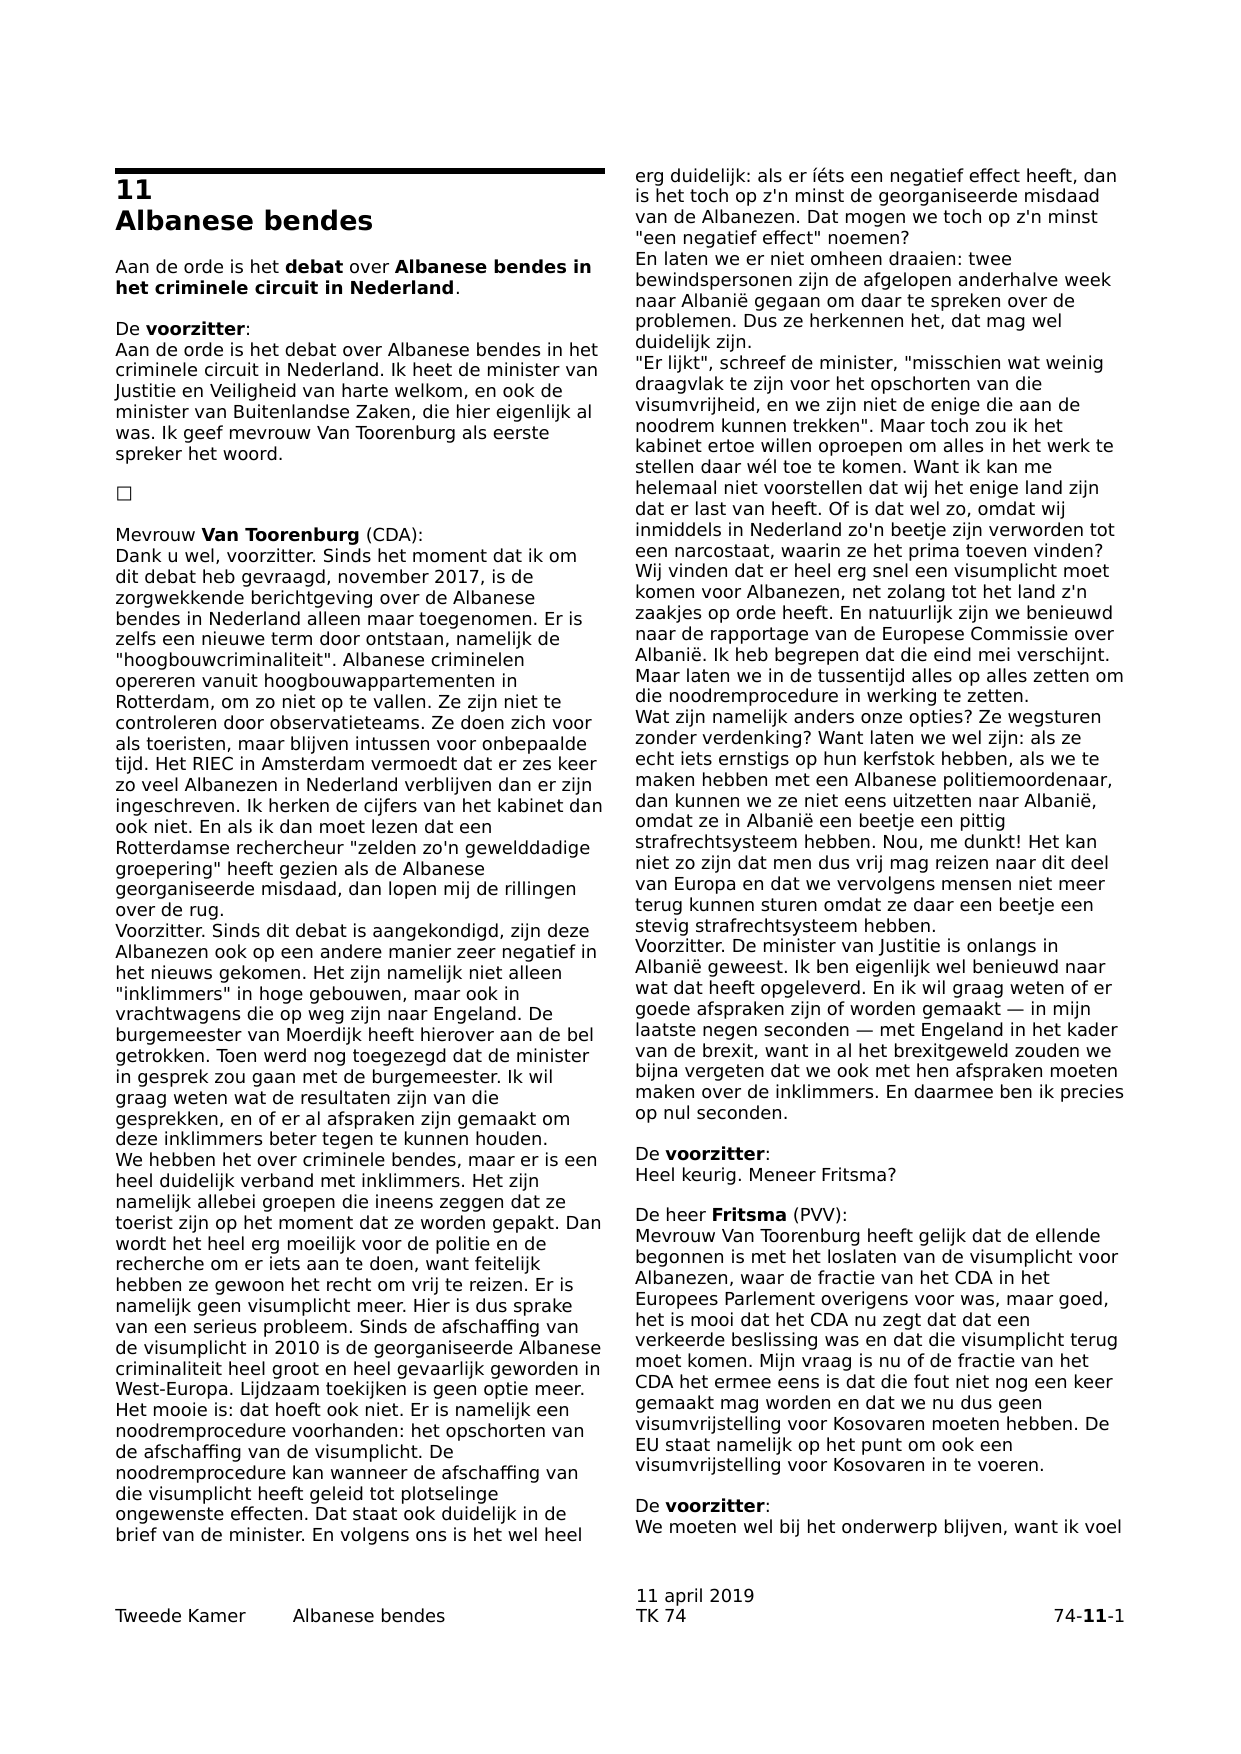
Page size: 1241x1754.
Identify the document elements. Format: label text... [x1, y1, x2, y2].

text We moeten wel bij het onderwerp blijven, want ik voel [635, 1517, 1125, 1537]
text ⬜ [115, 484, 605, 505]
text De voorzitter: [115, 318, 605, 339]
text De heer Fritsma (PVV): [635, 1205, 1125, 1226]
text Dank u wel, voorzitter. Sinds het moment dat ik om dit debat heb gevraagd, november 2017, is de zorgwekkende berichtgeving over de Albanese bendes in Nederland alleen maar toegenomen. Er is zelfs een nieuwe term door ontstaan, namelijk de "hoogbouwcriminaliteit". Albanese criminelen opereren vanuit hoogbouwappartementen in Rotterdam, om zo niet op te vallen. Ze zijn niet te controleren door observatieteams. Ze doen zich voor als toeristen, maar blijven intussen voor onbepaalde tijd. Het RIEC in Amsterdam vermoedt dat er zes keer zo veel Albanezen in Nederland verblijven dan er zijn ingeschreven. Ik herken de cijfers van het kabinet dan ook niet. En als ik dan moet lezen dat een Rotterdamse rechercheur "zelden zo'n gewelddadige groepering" heeft gezien als de Albanese georganiseerde misdaad, dan lopen mij de rillingen over de rug. [115, 546, 605, 921]
text Heel keurig. Meneer Fritsma? [635, 1164, 1125, 1185]
text Het mooie is: dat hoeft ook niet. Er is namelijk een noodremprocedure voorhanden: het opschorten van de afschaffing van de visumplicht. De noodremprocedure kan wanneer de afschaffing van die visumplicht heeft geleid tot plotselinge ongewenste effecten. Dat staat ook duidelijk in de brief van de minister. En volgens ons is het wel heel [115, 1400, 605, 1546]
text erg duidelijk: als er íéts een negatief effect heeft, dan is het toch op z'n minst de georganiseerde misdaad van de Albanezen. Dat mogen we toch op z'n minst "een negatief effect" noemen? [635, 165, 1125, 249]
text Voorzitter. Sinds dit debat is aangekondigd, zijn deze Albanezen ook op een andere manier zeer negatief in het nieuws gekomen. Het zijn namelijk niet alleen "inklimmers" in hoge gebouwen, maar ook in vrachtwagens die op weg zijn naar Engeland. De burgemeester van Moerdijk heeft hierover aan de bel getrokken. Toen werd nog toegezegd dat de minister in gesprek zou gaan met de burgemeester. Ik wil graag weten wat de resultaten zijn van die gesprekken, en of er al afspraken zijn gemaakt om deze inklimmers beter tegen te kunnen houden. [115, 921, 605, 1150]
text Mevrouw Van Toorenburg (CDA): [115, 525, 605, 546]
text Voorzitter. De minister van Justitie is onlangs in Albanië geweest. Ik ben eigenlijk wel benieuwd naar wat dat heeft opgeleverd. En ik wil graag weten of er goede afspraken zijn of worden gemaakt — in mijn laatste negen seconden — met Engeland in het kader van de brexit, want in al het brexitgeweld zouden we bijna vergeten dat we ook met hen afspraken moeten maken over de inklimmers. En daarmee ben ik precies op nul seconden. [635, 936, 1125, 1124]
text De voorzitter: [635, 1496, 1125, 1517]
title 11 Albanese bendes [115, 174, 605, 237]
text "Er lijkt", schreef de minister, "misschien wat weinig draagvlak te zijn voor het opschorten van die visumvrijheid, en we zijn niet de enige die aan de noodrem kunnen trekken". Maar toch zou ik het kabinet ertoe willen oproepen om alles in het werk te stellen daar wél toe te komen. Want ik kan me helemaal niet voorstellen dat wij het enige land zijn dat er last van heeft. Of is dat wel zo, omdat wij inmiddels in Nederland zo'n beetje zijn verworden tot een narcostaat, waarin ze het prima toeven vinden? Wij vinden dat er heel erg snel een visumplicht moet komen voor Albanezen, net zolang tot het land z'n zaakjes op orde heeft. En natuurlijk zijn we benieuwd naar de rapportage van de Europese Commissie over Albanië. Ik heb begrepen dat die eind mei verschijnt. Maar laten we in de tussentijd alles op alles zetten om die noodremprocedure in werking te zetten. [635, 353, 1125, 707]
text Aan de orde is het debat over Albanese bendes in het criminele circuit in Nederland. Ik heet de minister van Justitie en Veiligheid van harte welkom, en ook de minister van Buitenlandse Zaken, die hier eigenlijk al was. Ik geef mevrouw Van Toorenburg als eerste spreker het woord. [115, 339, 605, 464]
text En laten we er niet omheen draaien: twee bewindspersonen zijn de afgelopen anderhalve week naar Albanië gegaan om daar te spreken over de problemen. Dus ze herkennen het, dat mag wel duidelijk zijn. [635, 249, 1125, 353]
text Aan de orde is het debat over Albanese bendes in het criminele circuit in Nederland. [115, 257, 605, 298]
text Mevrouw Van Toorenburg heeft gelijk dat de ellende begonnen is met het loslaten van de visumplicht voor Albanezen, waar de fractie van het CDA in het Europees Parlement overigens voor was, maar goed, het is mooi dat het CDA nu zegt dat dat een verkeerde beslissing was en dat die visumplicht terug moet komen. Mijn vraag is nu of de fractie van het CDA het ermee eens is dat die fout niet nog een keer gemaakt mag worden en dat we nu dus geen visumvrijstelling voor Kosovaren moeten hebben. De EU staat namelijk op het punt om ook een visumvrijstelling voor Kosovaren in te voeren. [635, 1226, 1125, 1476]
text Wat zijn namelijk anders onze opties? Ze wegsturen zonder verdenking? Want laten we wel zijn: als ze echt iets ernstigs op hun kerfstok hebben, als we te maken hebben met een Albanese politiemoordenaar, dan kunnen we ze niet eens uitzetten naar Albanië, omdat ze in Albanië een beetje een pittig strafrechtsysteem hebben. Nou, me dunkt! Het kan niet zo zijn dat men dus vrij mag reizen naar dit deel van Europa en dat we vervolgens mensen niet meer terug kunnen sturen omdat ze daar een beetje een stevig strafrechtsysteem hebben. [635, 707, 1125, 936]
text De voorzitter: [635, 1144, 1125, 1164]
text We hebben het over criminele bendes, maar er is een heel duidelijk verband met inklimmers. Het zijn namelijk allebei groepen die ineens zeggen dat ze toerist zijn op het moment dat ze worden gepakt. Dan wordt het heel erg moeilijk voor de politie en de recherche om er iets aan te doen, want feitelijk hebben ze gewoon het recht om vrij te reizen. Er is namelijk geen visumplicht meer. Hier is dus sprake van een serieus probleem. Sinds de afschaffing van de visumplicht in 2010 is de georganiseerde Albanese criminaliteit heel groot en heel gevaarlijk geworden in West-Europa. Lijdzaam toekijken is geen optie meer. [115, 1150, 605, 1400]
